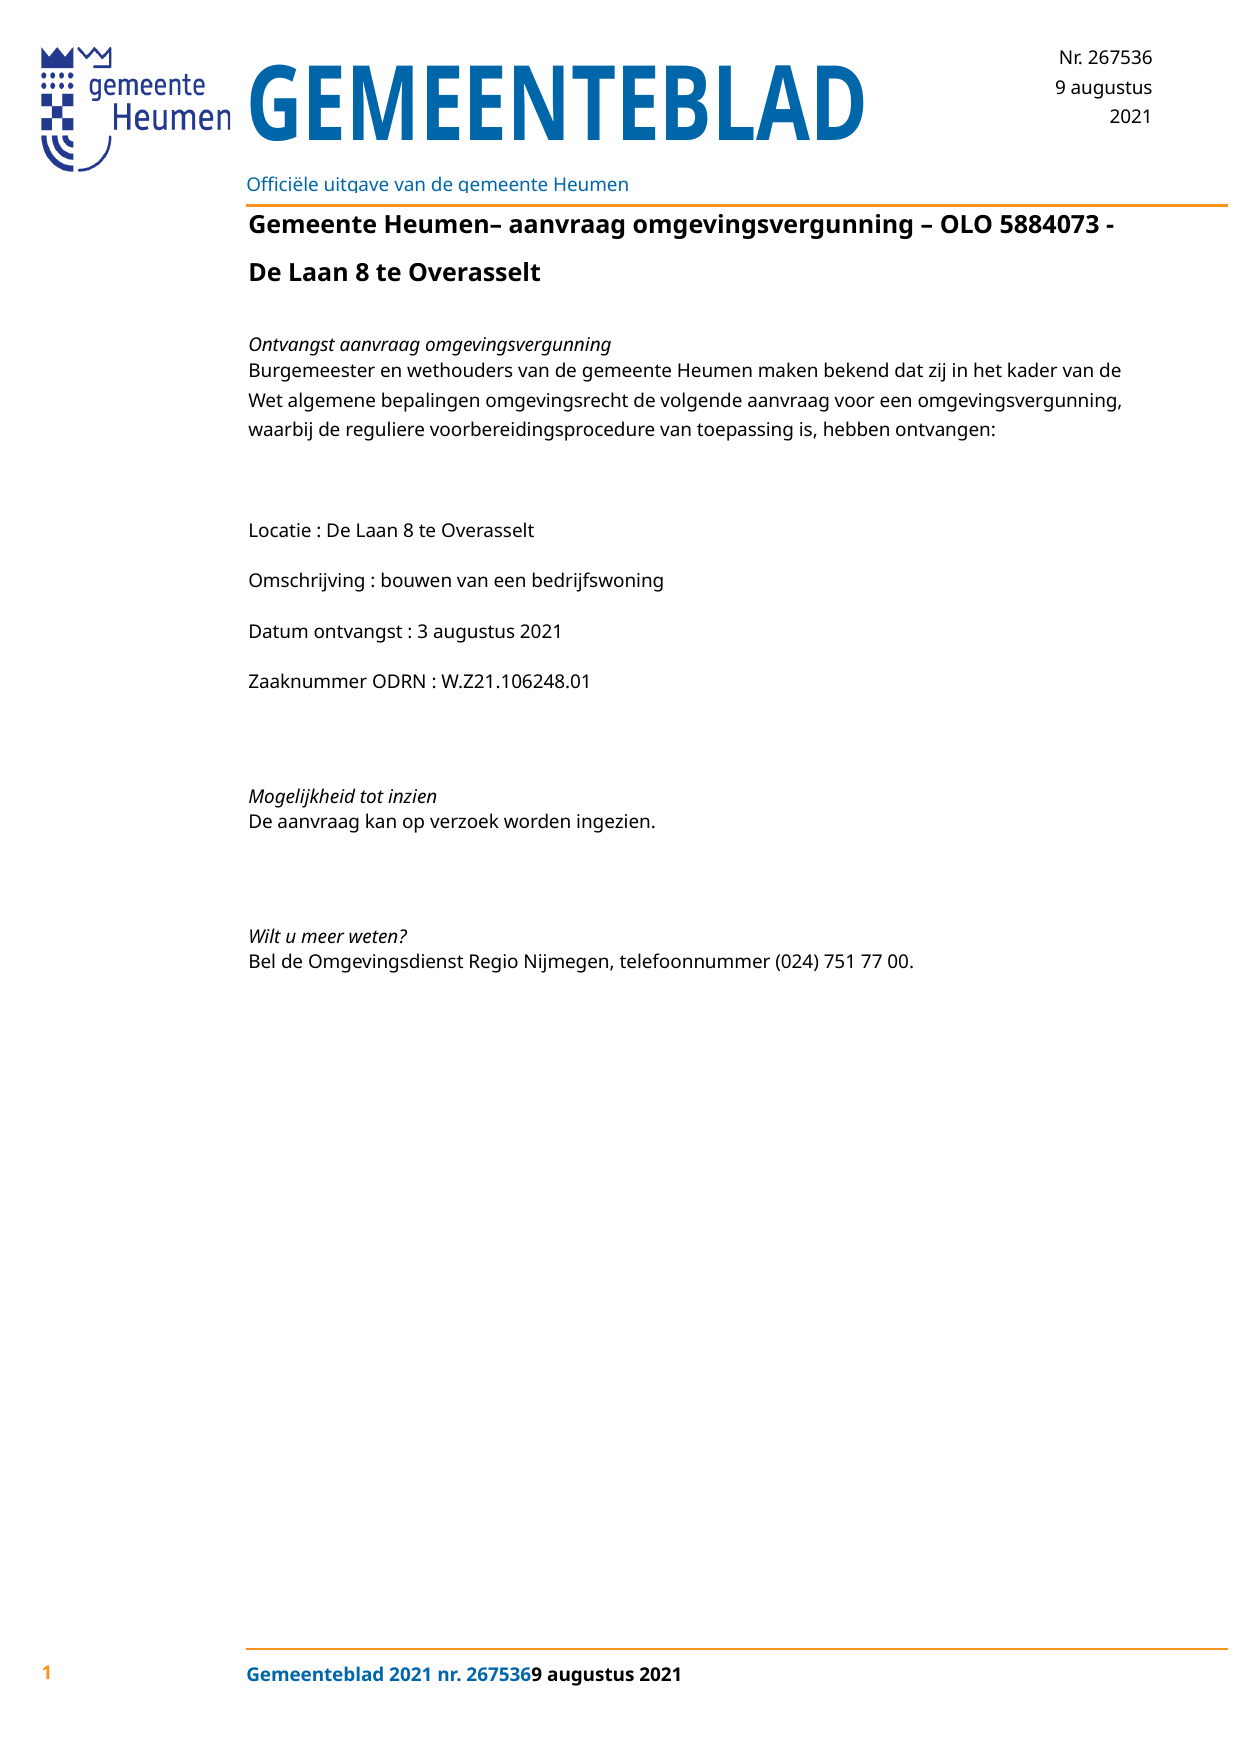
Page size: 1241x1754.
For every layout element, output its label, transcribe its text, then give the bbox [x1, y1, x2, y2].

picture [41, 47, 231, 172]
text Ontvangst aanvraag omgevingsvergunning [248, 331, 1152, 357]
text Bel de Omgevingsdienst Regio Nijmegen, telefoonnummer (024) 751 77 00. [248, 949, 1152, 974]
text Gemeente Heumen– aanvraag omgevingsvergunning – OLO 5884073 - De Laan 8 te Overasselt [248, 207, 1152, 288]
text Datum ontvangst : 3 augustus 2021 [248, 618, 1152, 644]
text Zaaknummer ODRN : W.Z21.106248.01 [248, 668, 1152, 694]
text Mogelijkheid tot inzien [248, 783, 1152, 808]
text De aanvraag kan op verzoek worden ingezien. [248, 808, 1152, 834]
text Omschrijving : bouwen van een bedrijfswoning [248, 568, 1152, 593]
text Burgemeester en wethouders van de gemeente Heumen maken bekend dat zij in het kader van de Wet algemene bepalingen omgevingsrecht de volgende aanvraag voor een omgevingsvergunning, waarbij de reguliere voorbereidingsprocedure van toepassing is, hebben ontvangen: [248, 357, 1152, 442]
text Wilt u meer weten? [248, 923, 1152, 949]
text Locatie : De Laan 8 te Overasselt [248, 517, 1152, 543]
